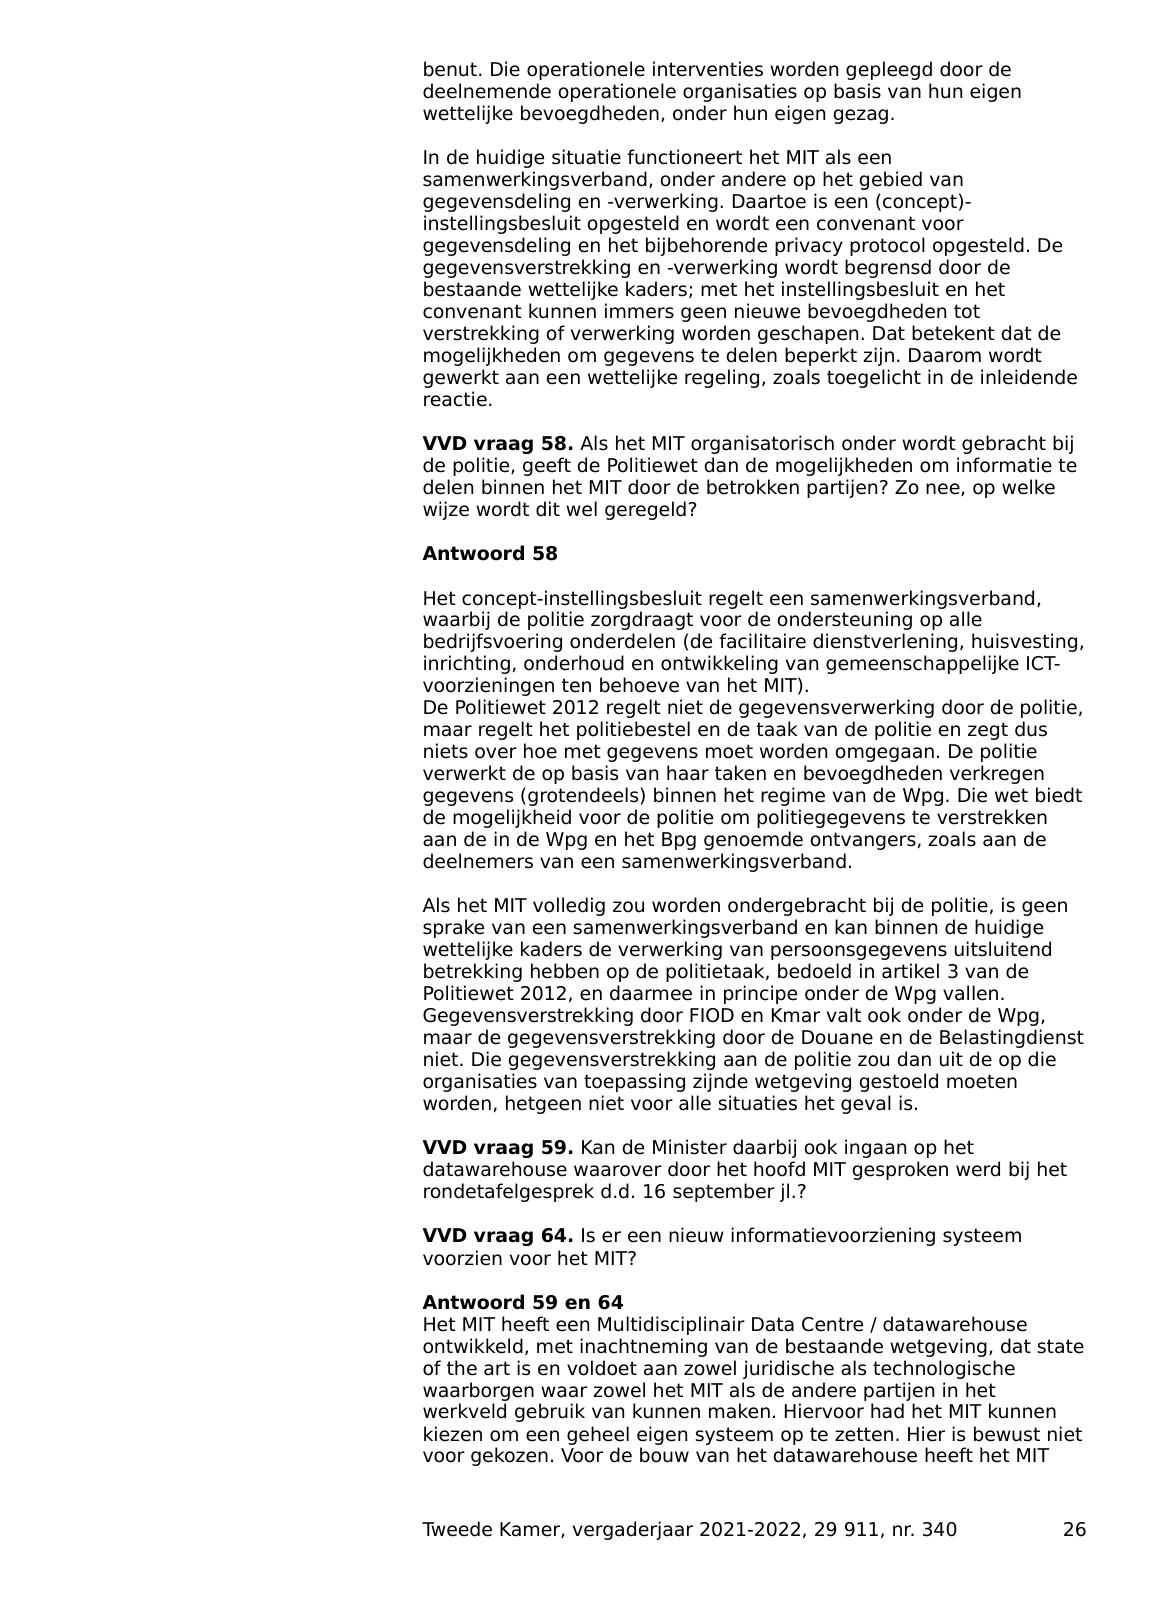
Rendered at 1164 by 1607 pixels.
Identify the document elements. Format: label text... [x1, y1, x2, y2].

text Het MIT heeft een Multidisciplinair Data Centre / datawarehouse ontwikkeld, met inachtneming van de bestaande wetgeving, dat state of the art is en voldoet aan zowel juridische als technologische waarborgen waar zowel het MIT als de andere partijen in het werkveld gebruik van kunnen maken. Hiervoor had het MIT kunnen kiezen om een geheel eigen systeem op te zetten. Hier is bewust niet voor gekozen. Voor de bouw van het datawarehouse heeft het MIT [422, 1313, 1087, 1467]
text Het concept-instellingsbesluit regelt een samenwerkingsverband, waarbij de politie zorgdraagt voor de ondersteuning op alle bedrijfsvoering onderdelen (de facilitaire dienstverlening, huisvesting, inrichting, onderhoud en ontwikkeling van gemeenschappelijke ICT-voorzieningen ten behoeve van het MIT). [422, 587, 1087, 697]
text Als het MIT volledig zou worden ondergebracht bij de politie, is geen sprake van een samenwerkingsverband en kan binnen de huidige wettelijke kaders de verwerking van persoonsgegevens uitsluitend betrekking hebben op de politietaak, bedoeld in artikel 3 van de Politiewet 2012, en daarmee in principe onder de Wpg vallen. Gegevensverstrekking door FIOD en Kmar valt ook onder de Wpg, maar de gegevensverstrekking door de Douane en de Belastingdienst niet. Die gegevensverstrekking aan de politie zou dan uit de op die organisaties van toepassing zijnde wetgeving gestoeld moeten worden, hetgeen niet voor alle situaties het geval is. [422, 895, 1087, 1115]
text benut. Die operationele interventies worden gepleegd door de deelnemende operationele organisaties op basis van hun eigen wettelijke bevoegdheden, onder hun eigen gezag. [422, 59, 1087, 125]
text VVD vraag 64. Is er een nieuw informatievoorziening systeem voorzien voor het MIT? [422, 1225, 1087, 1269]
subtitle Antwoord 59 en 64 [422, 1292, 1087, 1313]
text VVD vraag 59. Kan de Minister daarbij ook ingaan op het datawarehouse waarover door het hoofd MIT gesproken werd bij het rondetafelgesprek d.d. 16 september jl.? [422, 1137, 1087, 1203]
text De Politiewet 2012 regelt niet de gegevensverwerking door de politie, maar regelt het politiebestel en de taak van de politie en zegt dus niets over hoe met gegevens moet worden omgegaan. De politie verwerkt de op basis van haar taken en bevoegdheden verkregen gegevens (grotendeels) binnen het regime van de Wpg. Die wet biedt de mogelijkheid voor de politie om politiegegevens te verstrekken aan de in de Wpg en het Bpg genoemde ontvangers, zoals aan de deelnemers van een samenwerkingsverband. [422, 697, 1087, 873]
text In de huidige situatie functioneert het MIT als een samenwerkingsverband, onder andere op het gebied van gegevensdeling en -verwerking. Daartoe is een (concept)-instellingsbesluit opgesteld en wordt een convenant voor gegevensdeling en het bijbehorende privacy protocol opgesteld. De gegevensverstrekking en -verwerking wordt begrensd door de bestaande wettelijke kaders; met het instellingsbesluit en het convenant kunnen immers geen nieuwe bevoegdheden tot verstrekking of verwerking worden geschapen. Dat betekent dat de mogelijkheden om gegevens te delen beperkt zijn. Daarom wordt gewerkt aan een wettelijke regeling, zoals toegelicht in de inleidende reactie. [422, 147, 1087, 411]
text VVD vraag 58. Als het MIT organisatorisch onder wordt gebracht bij de politie, geeft de Politiewet dan de mogelijkheden om informatie te delen binnen het MIT door de betrokken partijen? Zo nee, op welke wijze wordt dit wel geregeld? [422, 433, 1087, 521]
subtitle Antwoord 58 [422, 543, 1087, 565]
